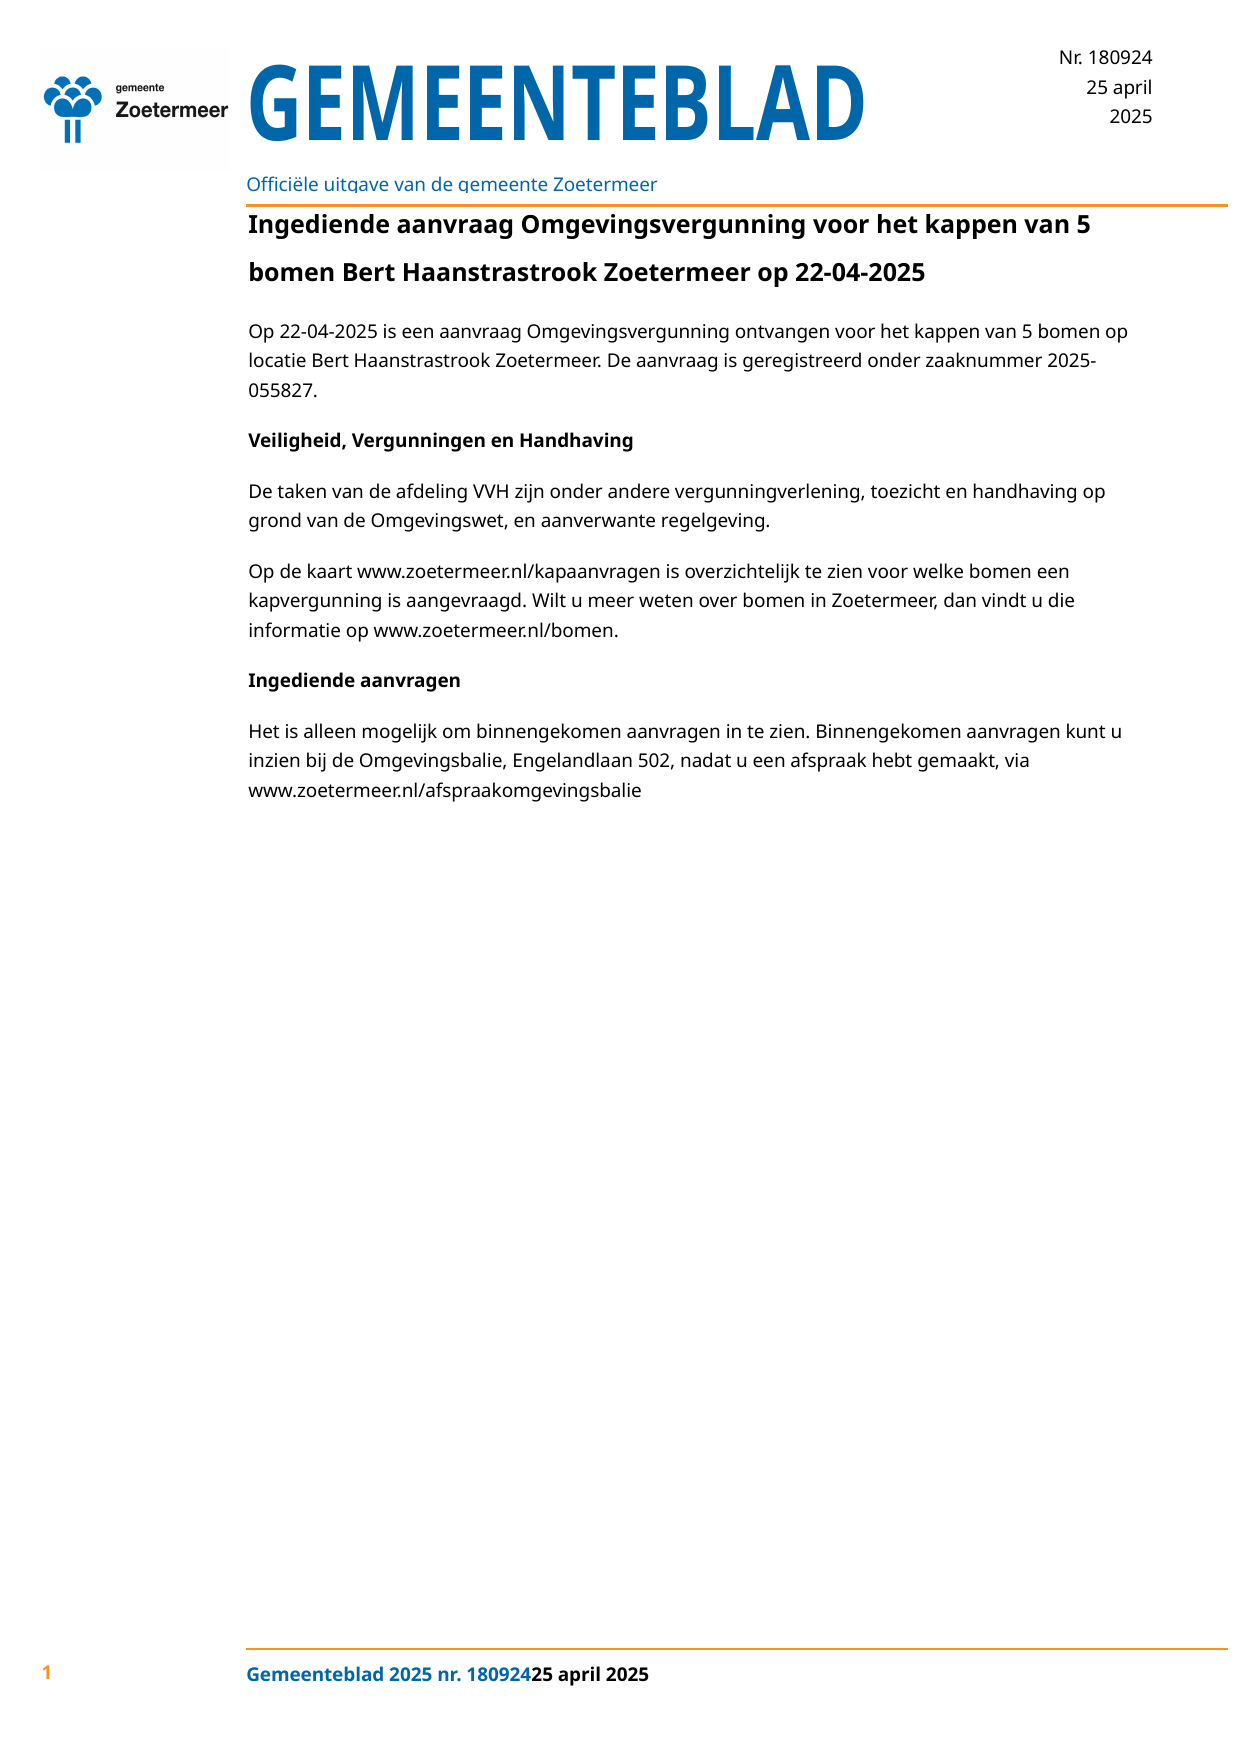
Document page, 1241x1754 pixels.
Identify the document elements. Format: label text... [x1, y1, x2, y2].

text Het is alleen mogelijk om binnengekomen aanvragen in te zien. Binnengekomen aanvragen kunt u inzien bij de Omgevingsbalie, Engelandlaan 502, nadat u een afspraak hebt gemaakt, via www.zoetermeer.nl/afspraakomgevingsbalie [248, 718, 1152, 803]
text De taken van de afdeling VVH zijn onder andere vergunningverlening, toezicht en handhaving op grond van de Omgevingswet, en aanverwante regelgeving. [248, 478, 1152, 533]
text Ingediende aanvraag Omgevingsvergunning voor het kappen van 5 bomen Bert Haanstrastrook Zoetermeer op 22-04-2025 [248, 207, 1152, 288]
text Op 22-04-2025 is een aanvraag Omgevingsvergunning ontvangen voor het kappen van 5 bomen op locatie Bert Haanstrastrook Zoetermeer. De aanvraag is geregistreerd onder zaaknummer 2025-055827. [248, 318, 1152, 403]
text Ingediende aanvragen [248, 667, 1152, 693]
text Veiligheid, Vergunningen en Handhaving [248, 427, 1152, 453]
text Op de kaart www.zoetermeer.nl/kapaanvragen is overzichtelijk te zien voor welke bomen een kapvergunning is aangevraagd. Wilt u meer weten over bomen in Zoetermeer, dan vindt u die informatie op www.zoetermeer.nl/bomen. [248, 558, 1152, 643]
picture [41, 47, 231, 172]
